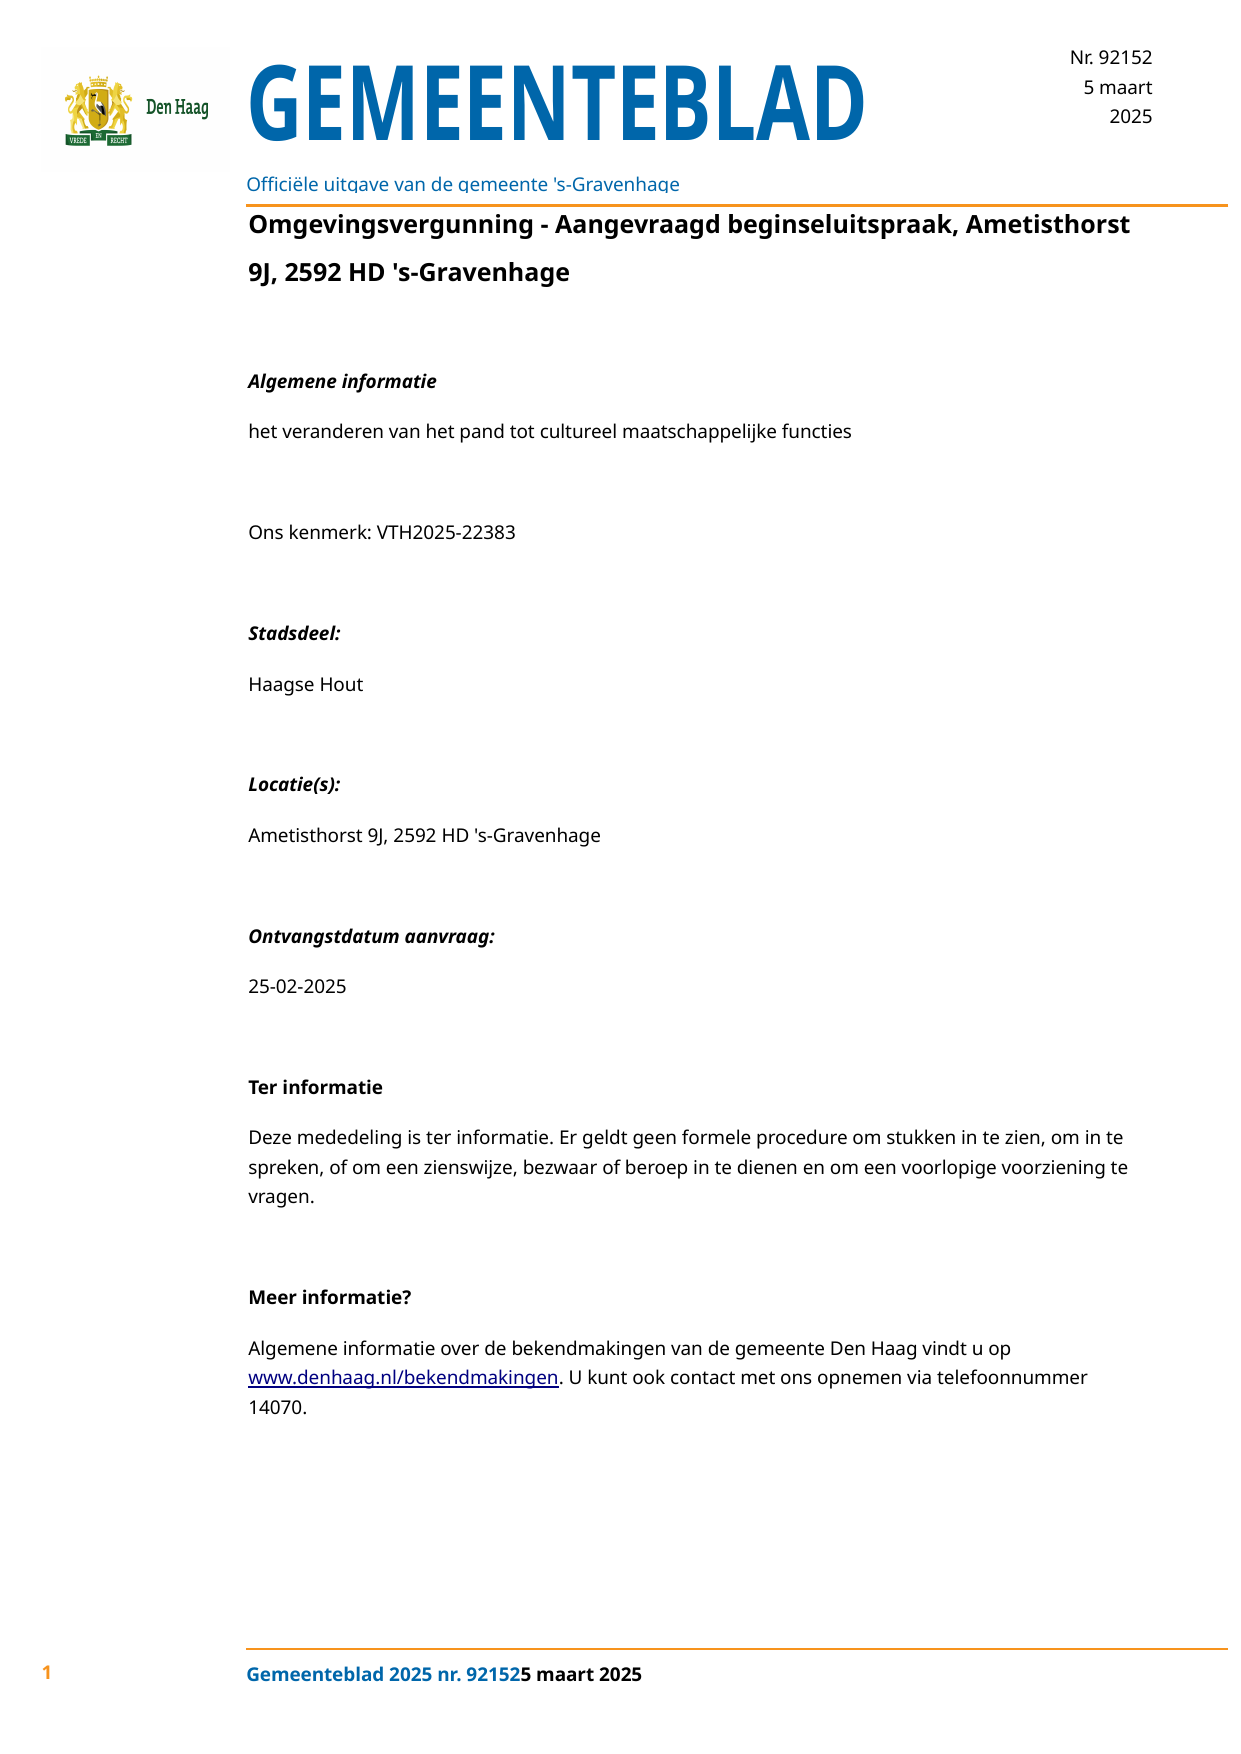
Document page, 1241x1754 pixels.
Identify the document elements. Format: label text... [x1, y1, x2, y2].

text het veranderen van het pand tot cultureel maatschappelijke functies [248, 419, 1152, 444]
picture [41, 47, 231, 172]
text Algemene informatie [248, 368, 1152, 394]
text Stadsdeel: [248, 620, 1152, 646]
text Ontvangstdatum aanvraag: [248, 923, 1152, 949]
text Ter informatie [248, 1074, 1152, 1100]
text Meer informatie? [248, 1284, 1152, 1310]
text Ametisthorst 9J, 2592 HD 's-Gravenhage [248, 822, 1152, 848]
text Omgevingsvergunning - Aangevraagd beginseluitspraak, Ametisthorst 9J, 2592 HD 's-Gravenhage [248, 207, 1152, 288]
text 25-02-2025 [248, 973, 1152, 999]
text Algemene informatie over de bekendmakingen van de gemeente Den Haag vindt u op www.denhaag.nl/bekendmakingen. U kunt ook contact met ons opnemen via telefoonnummer 14070. [248, 1335, 1152, 1420]
text Ons kenmerk: VTH2025-22383 [248, 519, 1152, 545]
text Haagse Hout [248, 671, 1152, 697]
text Locatie(s): [248, 772, 1152, 797]
text Deze mededeling is ter informatie. Er geldt geen formele procedure om stukken in te zien, om in te spreken, of om een zienswijze, bezwaar of beroep in te dienen en om een voorlopige voorziening te vragen. [248, 1124, 1152, 1209]
